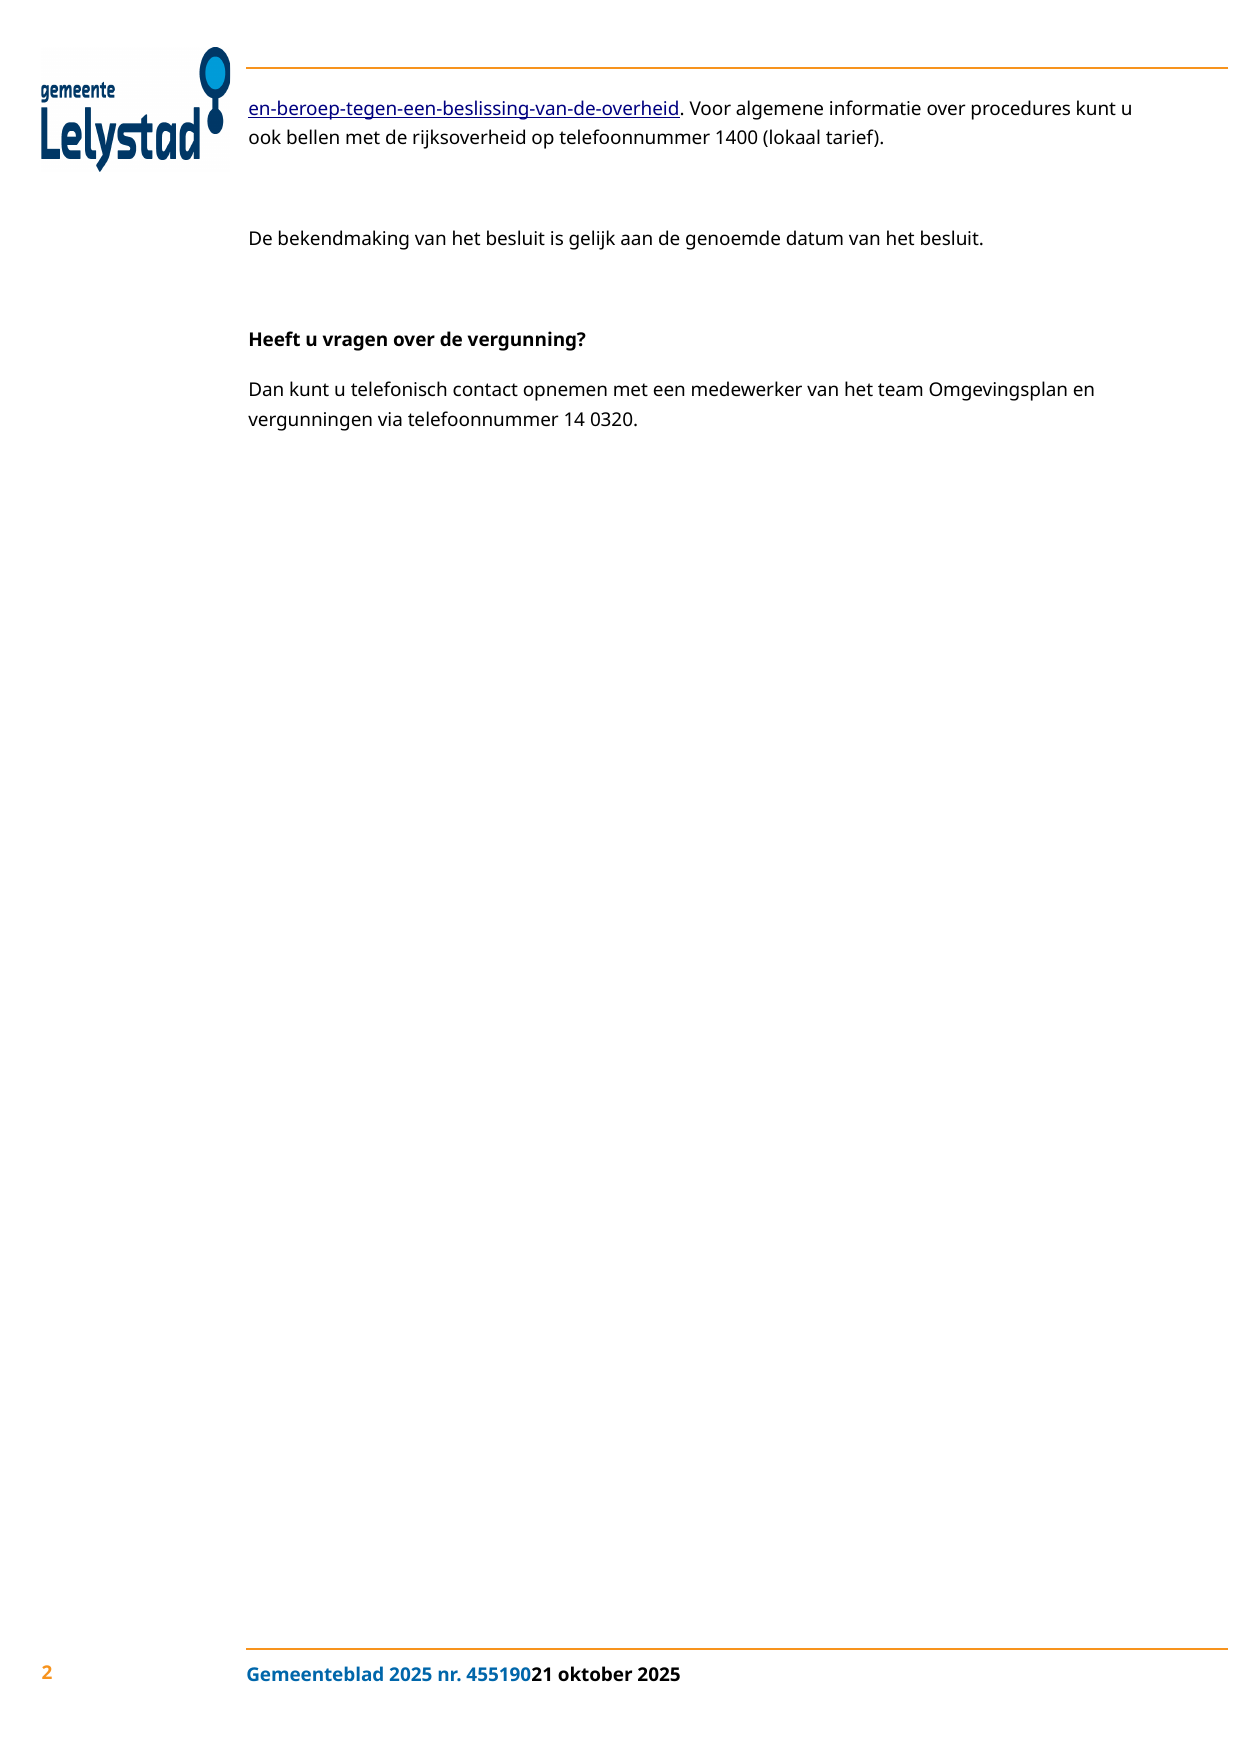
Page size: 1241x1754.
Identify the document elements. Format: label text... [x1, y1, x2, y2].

text Dan kunt u telefonisch contact opnemen met een medewerker van het team Omgevingsplan en vergunningen via telefoonnummer 14 0320. [248, 376, 1152, 432]
text Heeft u vragen over de vergunning? [248, 326, 1152, 352]
picture [41, 47, 231, 172]
text De bekendmaking van het besluit is gelijk aan de genoemde datum van het besluit. [248, 225, 1152, 251]
text en-beroep-tegen-een-beslissing-van-de-overheid. Voor algemene informatie over procedures kunt u ook bellen met de rijksoverheid op telefoonnummer 1400 (lokaal tarief). [248, 95, 1152, 150]
